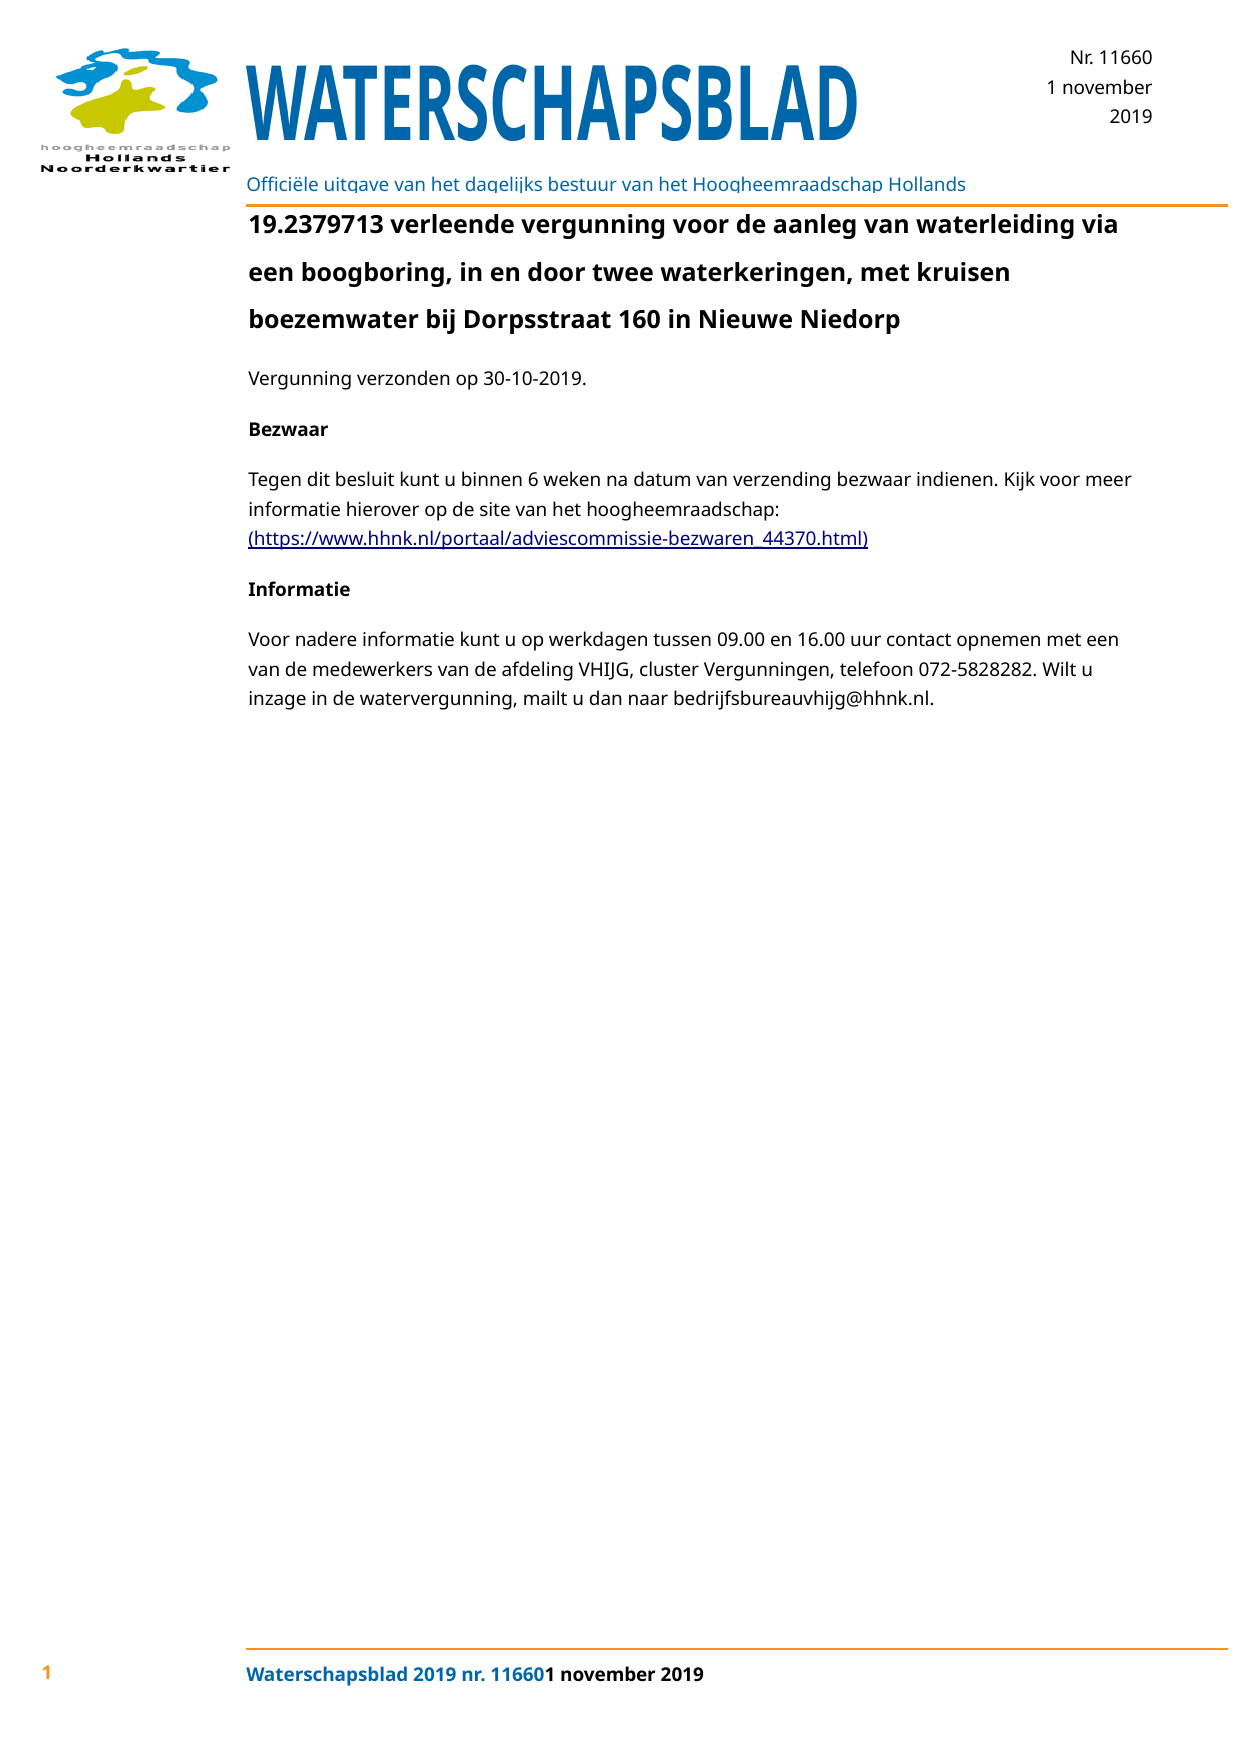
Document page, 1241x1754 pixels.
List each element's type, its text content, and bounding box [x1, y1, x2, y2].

text Informatie [248, 576, 1152, 602]
text Vergunning verzonden op 30-10-2019. [248, 366, 1152, 391]
text Tegen dit besluit kunt u binnen 6 weken na datum van verzending bezwaar indienen. Kijk voor meer informatie hierover op de site van het hoogheemraadschap: (https://www.hhnk.nl/portaal/adviescommissie-bezwaren_44370.html) [248, 466, 1152, 551]
text Voor nadere informatie kunt u op werkdagen tussen 09.00 en 16.00 uur contact opnemen met een van de medewerkers van de afdeling VHIJG, cluster Vergunningen, telefoon 072-5828282. Wilt u inzage in de watervergunning, mailt u dan naar bedrijfsbureauvhijg@hhnk.nl. [248, 626, 1152, 711]
text Bezwaar [248, 416, 1152, 442]
text 19.2379713 verleende vergunning voor de aanleg van waterleiding via een boogboring, in en door twee waterkeringen, met kruisen boezemwater bij Dorpsstraat 160 in Nieuwe Niedorp [248, 207, 1152, 336]
picture [41, 47, 231, 172]
